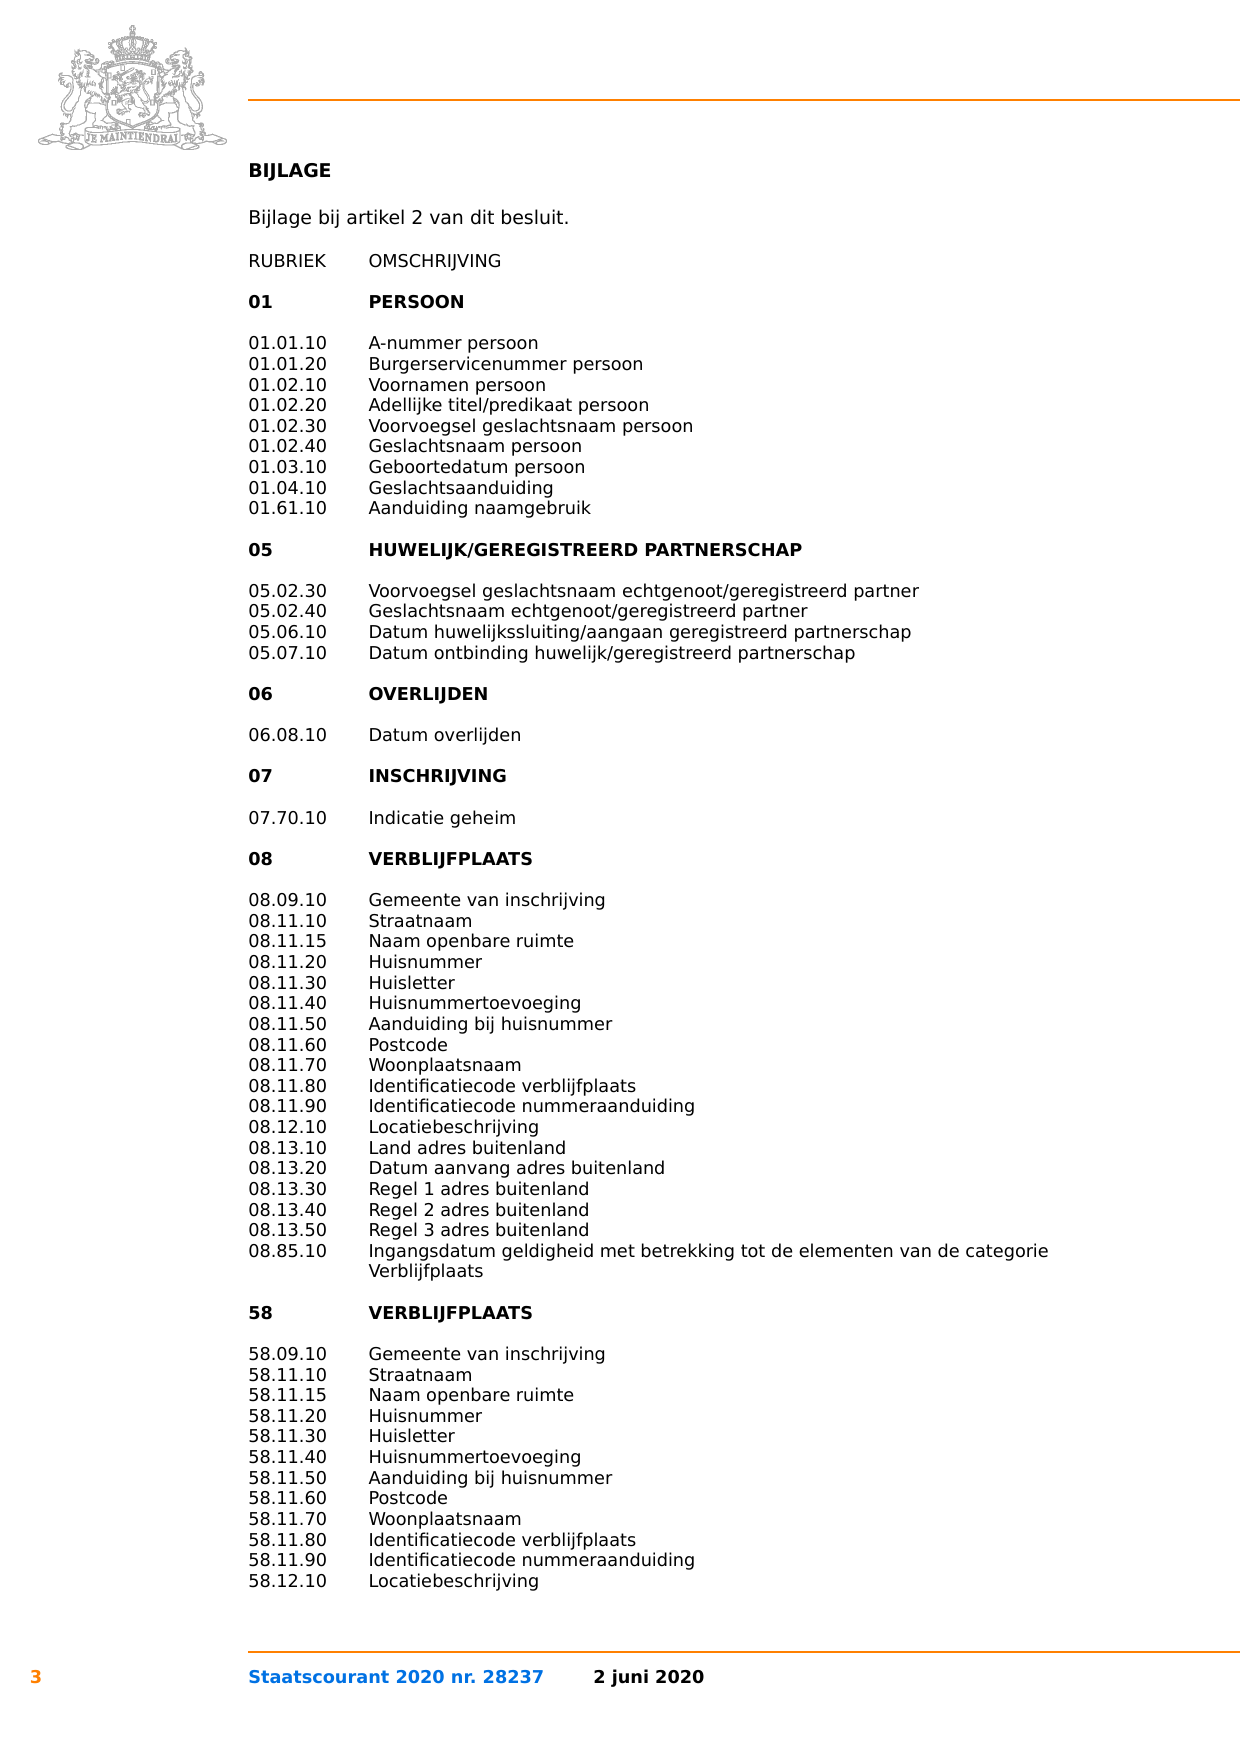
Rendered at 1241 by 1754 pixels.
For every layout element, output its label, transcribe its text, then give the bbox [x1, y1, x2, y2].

table_cell Identificatiecode verblijfplaats [363, 1530, 1163, 1550]
table_cell Huisletter [363, 1426, 1163, 1447]
table_header OMSCHRIJVING [363, 251, 1163, 271]
table_cell 58.11.30 [248, 1426, 362, 1447]
table_cell Gemeente van inschrijving [363, 890, 1163, 911]
table_cell 01.61.10 [248, 498, 362, 519]
table_cell Voorvoegsel geslachtsnaam echtgenoot/geregistreerd partner [363, 581, 1163, 601]
table_cell 58.11.60 [248, 1488, 362, 1509]
table_cell [363, 787, 1163, 808]
table_cell [248, 746, 362, 766]
table_cell Locatiebeschrijving [363, 1117, 1163, 1138]
table_cell Datum huwelijkssluiting/aangaan geregistreerd partnerschap [363, 622, 1163, 643]
table_cell 05 [248, 540, 362, 560]
table_cell [248, 560, 362, 581]
table_cell A-nummer persoon [363, 333, 1163, 354]
table_cell [248, 1282, 362, 1303]
table_cell Voorvoegsel geslachtsnaam persoon [363, 416, 1163, 436]
table_cell 58.12.10 [248, 1571, 362, 1591]
table_cell Naam openbare ruimte [363, 1385, 1163, 1406]
table_cell 06.08.10 [248, 725, 362, 746]
table_cell 01.02.10 [248, 375, 362, 395]
table_cell 05.02.40 [248, 601, 362, 622]
table_cell Huisnummer [363, 952, 1163, 973]
table_cell 01.01.20 [248, 354, 362, 374]
table_cell Naam openbare ruimte [363, 931, 1163, 952]
table_cell PERSOON [363, 292, 1163, 313]
picture [38, 25, 227, 150]
table_cell [248, 519, 362, 539]
table_cell [248, 870, 362, 890]
table_cell Geboortedatum persoon [363, 457, 1163, 478]
table_cell 05.06.10 [248, 622, 362, 643]
text Bijlage bij artikel 2 van dit besluit. [248, 207, 1163, 229]
table_cell 58.11.90 [248, 1550, 362, 1571]
table_cell [363, 313, 1163, 333]
table_cell Aanduiding naamgebruik [363, 498, 1163, 519]
table_cell 01.01.10 [248, 333, 362, 354]
table_cell Regel 1 adres buitenland [363, 1179, 1163, 1199]
table_cell VERBLIJFPLAATS [363, 1303, 1163, 1323]
table_cell Land adres buitenland [363, 1138, 1163, 1158]
table_cell 58.11.40 [248, 1447, 362, 1468]
table_cell Burgerservicenummer persoon [363, 354, 1163, 374]
table_cell Huisnummertoevoeging [363, 993, 1163, 1014]
table_cell [363, 560, 1163, 581]
table_cell 08.09.10 [248, 890, 362, 911]
table_cell [248, 663, 362, 684]
table_cell [363, 271, 1163, 292]
table_cell Datum aanvang adres buitenland [363, 1158, 1163, 1179]
table_cell Aanduiding bij huisnummer [363, 1014, 1163, 1034]
table_cell Geslachtsnaam persoon [363, 436, 1163, 457]
table_cell 08.11.50 [248, 1014, 362, 1034]
table_cell Voornamen persoon [363, 375, 1163, 395]
table_cell Regel 2 adres buitenland [363, 1200, 1163, 1220]
table_cell 07 [248, 766, 362, 787]
table_cell 08.11.15 [248, 931, 362, 952]
table_cell [248, 271, 362, 292]
table_cell 01.02.40 [248, 436, 362, 457]
table_cell 58.11.80 [248, 1530, 362, 1550]
table_cell 05.02.30 [248, 581, 362, 601]
table_cell Gemeente van inschrijving [363, 1344, 1163, 1364]
table_header RUBRIEK [248, 251, 362, 271]
table_cell 07.70.10 [248, 808, 362, 828]
table_cell Regel 3 adres buitenland [363, 1220, 1163, 1241]
table_cell 58.11.10 [248, 1365, 362, 1385]
table_cell Datum ontbinding huwelijk/geregistreerd partnerschap [363, 643, 1163, 663]
table_cell Indicatie geheim [363, 808, 1163, 828]
table_cell Postcode [363, 1035, 1163, 1055]
table_cell 08.13.20 [248, 1158, 362, 1179]
table_cell Geslachtsaanduiding [363, 478, 1163, 498]
table_cell Huisletter [363, 973, 1163, 993]
table_cell Huisnummertoevoeging [363, 1447, 1163, 1468]
table_cell 01.04.10 [248, 478, 362, 498]
table_cell 06 [248, 684, 362, 704]
table_cell 08.11.40 [248, 993, 362, 1014]
table_cell [363, 1282, 1163, 1303]
table_cell 01 [248, 292, 362, 313]
table_cell Straatnaam [363, 1365, 1163, 1385]
table_cell 58.11.70 [248, 1509, 362, 1529]
table_cell Geslachtsnaam echtgenoot/geregistreerd partner [363, 601, 1163, 622]
table_cell Straatnaam [363, 911, 1163, 931]
table_cell [363, 828, 1163, 849]
table_cell [363, 1323, 1163, 1344]
table_cell 58.11.20 [248, 1406, 362, 1426]
table_cell [363, 663, 1163, 684]
table_cell 08.11.70 [248, 1055, 362, 1076]
table_cell Huisnummer [363, 1406, 1163, 1426]
table_cell 08.85.10 [248, 1241, 362, 1282]
table_cell Adellijke titel/predikaat persoon [363, 395, 1163, 416]
table_cell [363, 519, 1163, 539]
table_cell Datum overlijden [363, 725, 1163, 746]
table_cell OVERLIJDEN [363, 684, 1163, 704]
table_cell Woonplaatsnaam [363, 1055, 1163, 1076]
table_cell 08.11.10 [248, 911, 362, 931]
table_cell 58.11.15 [248, 1385, 362, 1406]
table_cell 01.02.20 [248, 395, 362, 416]
table_cell Identificatiecode nummeraanduiding [363, 1550, 1163, 1571]
table_cell Ingangsdatum geldigheid met betrekking tot de elementen van de categorie Verblijfplaats [363, 1241, 1163, 1282]
table_cell [248, 313, 362, 333]
table_cell VERBLIJFPLAATS [363, 849, 1163, 869]
table_cell Aanduiding bij huisnummer [363, 1468, 1163, 1488]
table_cell 01.03.10 [248, 457, 362, 478]
table_cell 08.11.90 [248, 1096, 362, 1117]
table_cell [363, 705, 1163, 725]
table_cell HUWELIJK/GEREGISTREERD PARTNERSCHAP [363, 540, 1163, 560]
table_cell [248, 705, 362, 725]
table_cell 08.11.80 [248, 1076, 362, 1096]
table_cell 08.13.10 [248, 1138, 362, 1158]
table_cell Locatiebeschrijving [363, 1571, 1163, 1591]
table_cell 08.11.60 [248, 1035, 362, 1055]
table_cell Postcode [363, 1488, 1163, 1509]
table_cell 08.13.50 [248, 1220, 362, 1241]
table_cell 08.13.30 [248, 1179, 362, 1199]
table_cell Woonplaatsnaam [363, 1509, 1163, 1529]
table_cell 08.12.10 [248, 1117, 362, 1138]
table_cell 58.09.10 [248, 1344, 362, 1364]
table_cell 08 [248, 849, 362, 869]
table_cell Identificatiecode nummeraanduiding [363, 1096, 1163, 1117]
table_cell INSCHRIJVING [363, 766, 1163, 787]
table_cell 58 [248, 1303, 362, 1323]
table_cell 58.11.50 [248, 1468, 362, 1488]
table_cell 01.02.30 [248, 416, 362, 436]
table_cell Identificatiecode verblijfplaats [363, 1076, 1163, 1096]
table_cell 05.07.10 [248, 643, 362, 663]
subtitle BIJLAGE [248, 160, 1163, 182]
table_cell 08.11.30 [248, 973, 362, 993]
table_cell [248, 1323, 362, 1344]
table_cell [248, 787, 362, 808]
table_cell 08.13.40 [248, 1200, 362, 1220]
table_cell 08.11.20 [248, 952, 362, 973]
table_cell [363, 746, 1163, 766]
table_cell [248, 828, 362, 849]
table_cell [363, 870, 1163, 890]
